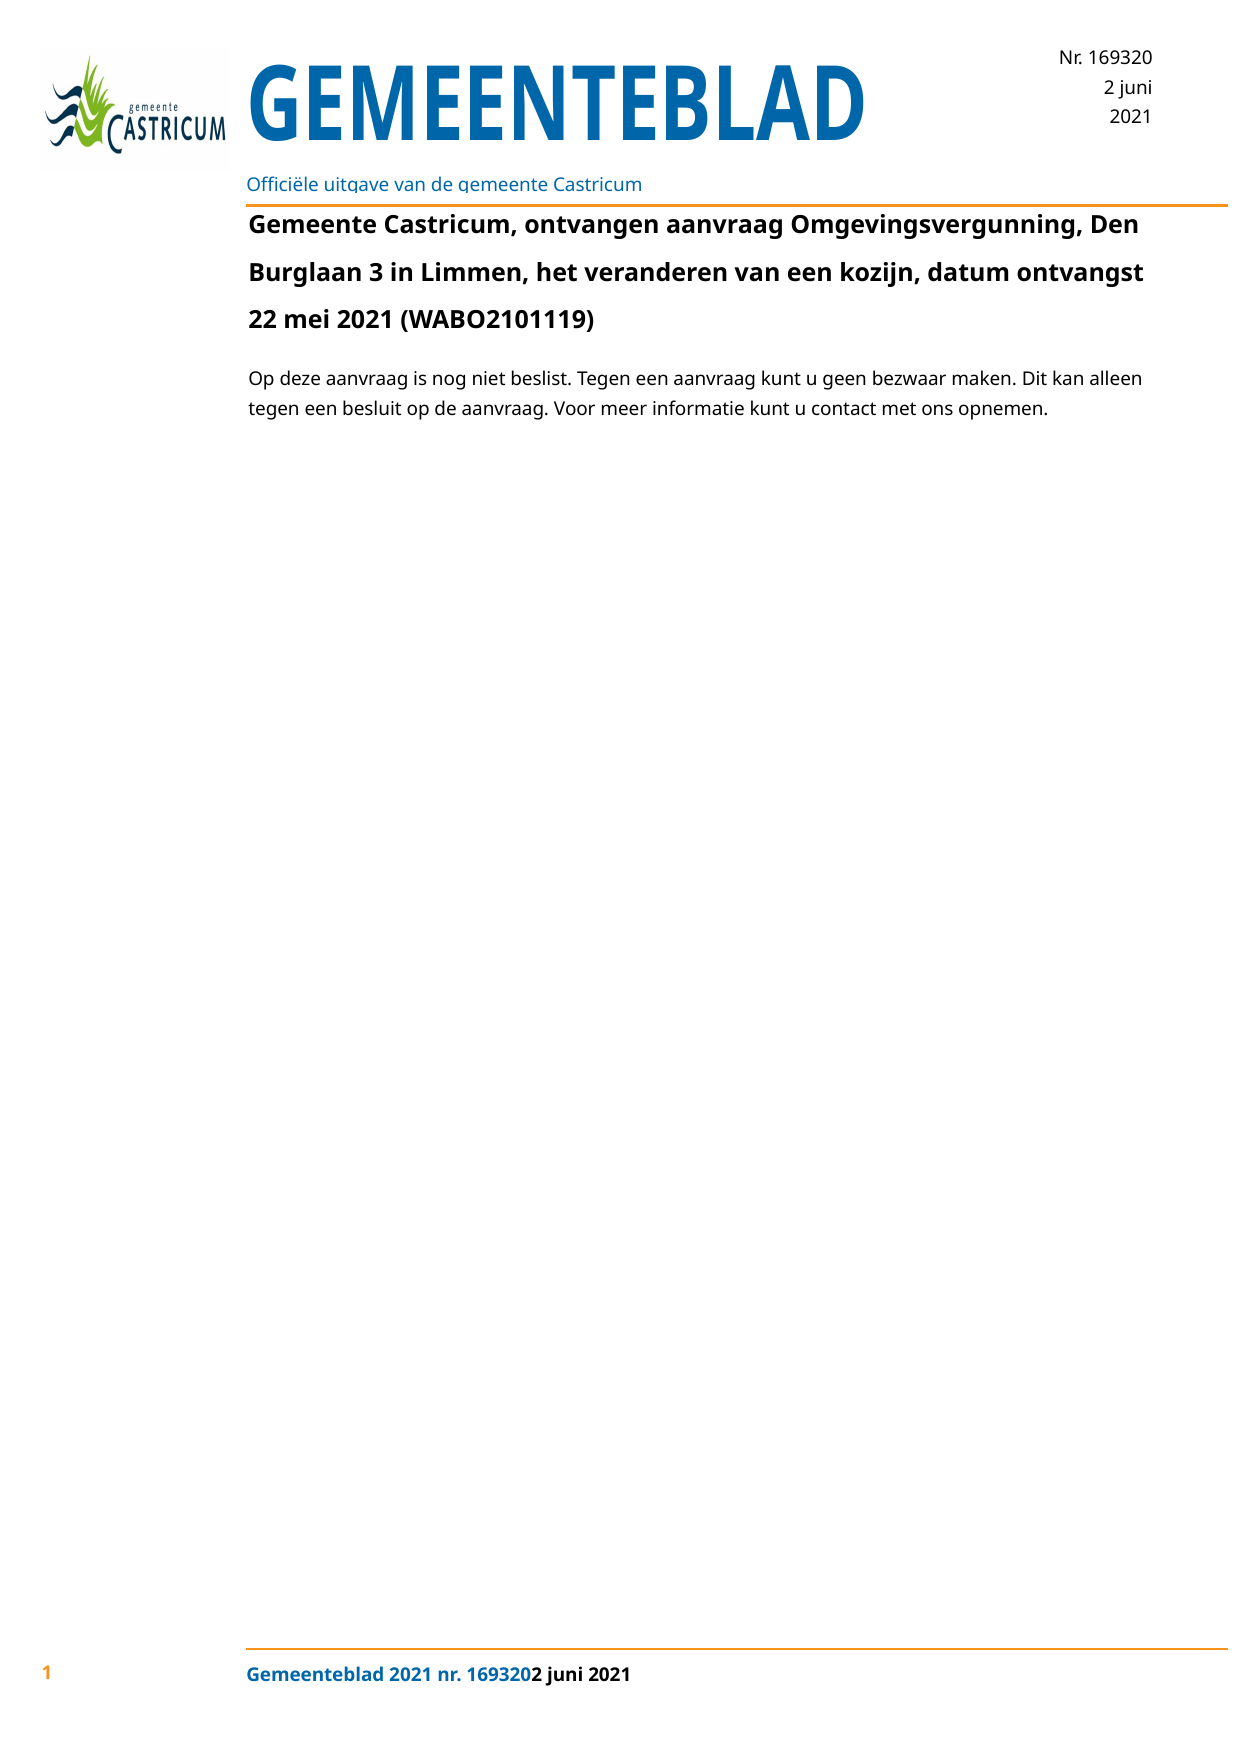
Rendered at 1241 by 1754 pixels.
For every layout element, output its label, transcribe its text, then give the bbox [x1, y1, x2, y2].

text Op deze aanvraag is nog niet beslist. Tegen een aanvraag kunt u geen bezwaar maken. Dit kan alleen tegen een besluit op de aanvraag. Voor meer informatie kunt u contact met ons opnemen. [248, 366, 1152, 421]
text Gemeente Castricum, ontvangen aanvraag Omgevingsvergunning, Den Burglaan 3 in Limmen, het veranderen van een kozijn, datum ontvangst 22 mei 2021 (WABO2101119) [248, 207, 1152, 336]
picture [41, 47, 231, 172]
